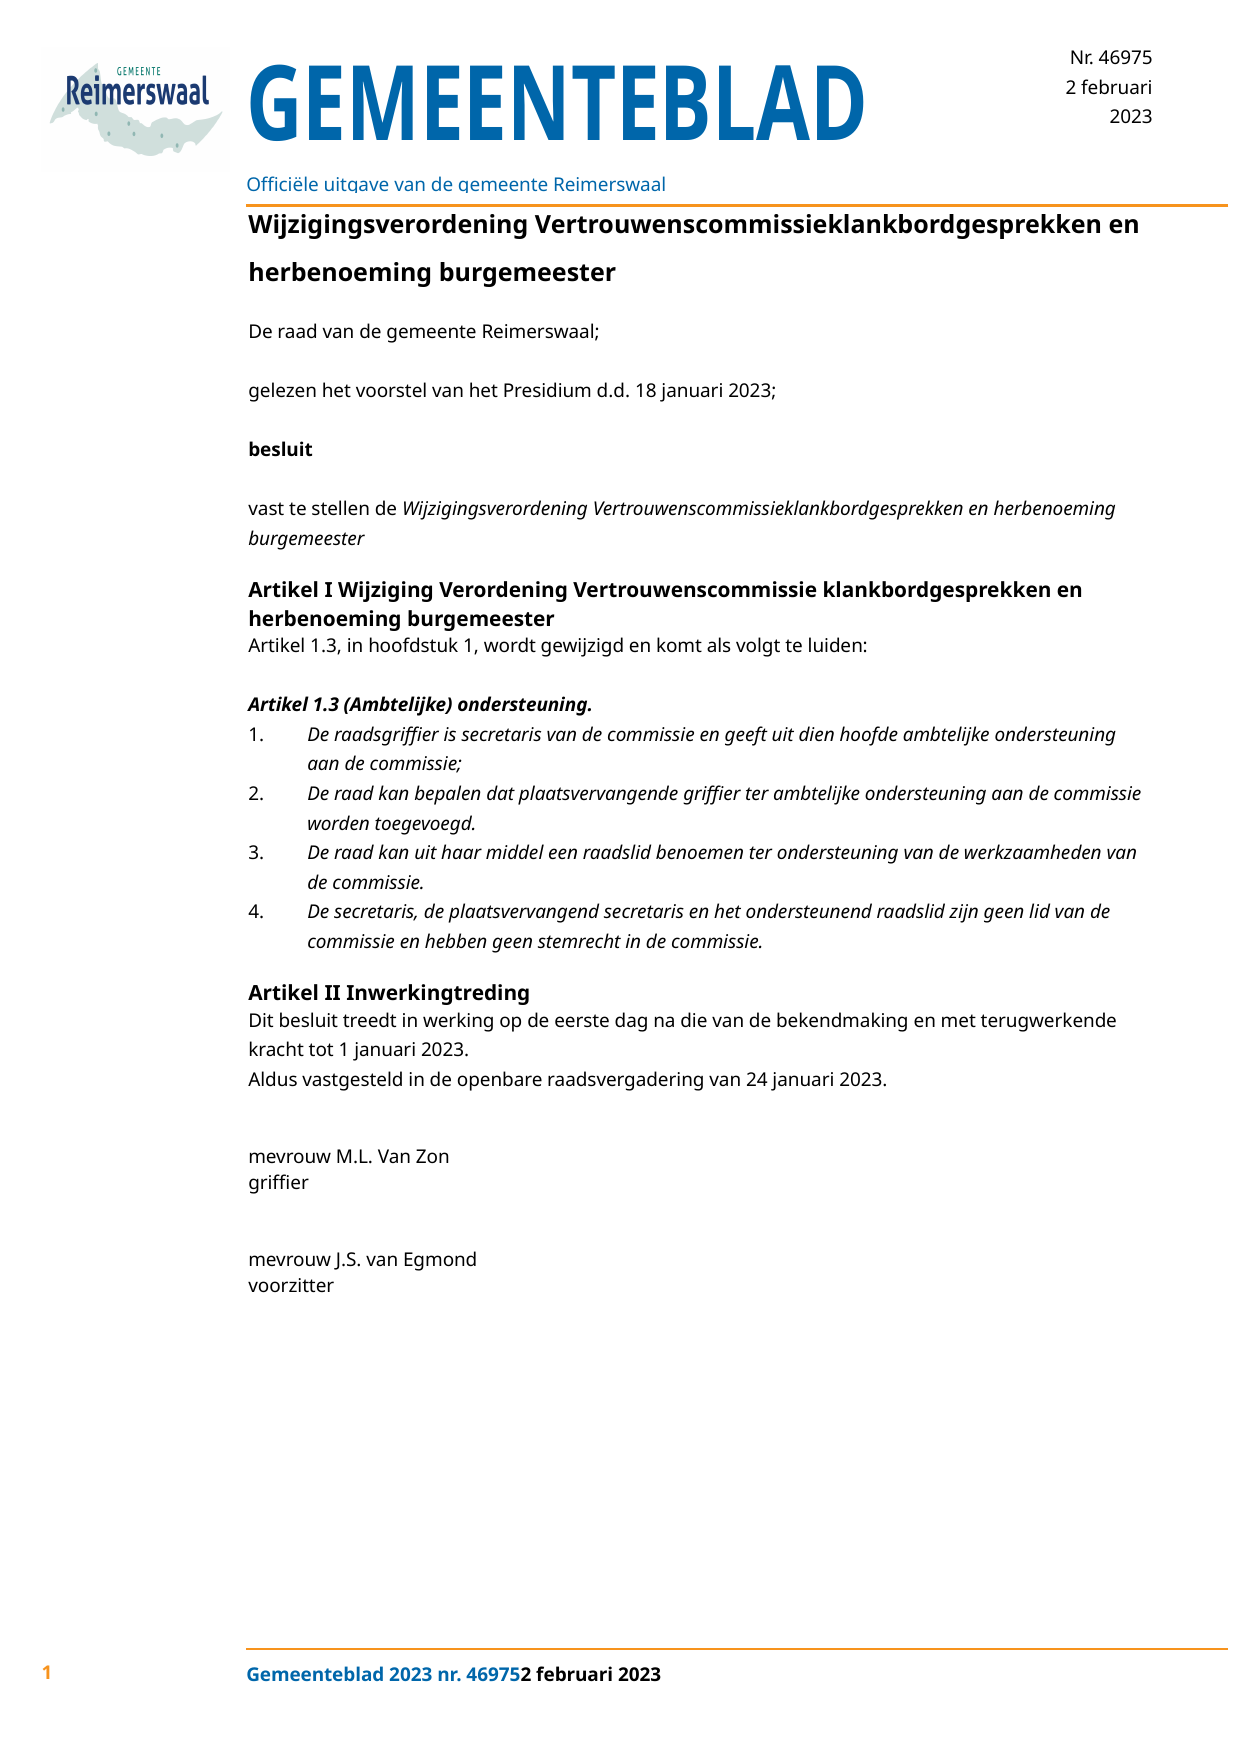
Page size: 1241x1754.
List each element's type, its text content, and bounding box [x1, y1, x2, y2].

list De raadsgriffier is secretaris van de commissie en geeft uit dien hoofde ambtelijke ondersteuning aan de commissie; [248, 721, 1152, 776]
text Artikel I Wijziging Verordening Vertrouwenscommissie klankbordgesprekken en herbenoeming burgemeester [248, 575, 1152, 632]
list De raad kan bepalen dat plaatsvervangende griffier ter ambtelijke ondersteuning aan de commissie worden toegevoegd. [248, 780, 1152, 836]
text Artikel 1.3, in hoofdstuk 1, wordt gewijzigd en komt als volgt te luiden: [248, 632, 1152, 658]
text vast te stellen de Wijzigingsverordening Vertrouwenscommissieklankbordgesprekken en herbenoeming burgemeester [248, 495, 1152, 551]
text voorzitter [248, 1272, 1152, 1298]
text mevrouw M.L. Van Zon [248, 1143, 1152, 1169]
text besluit [248, 436, 1152, 462]
text Wijzigingsverordening Vertrouwenscommissieklankbordgesprekken en herbenoeming burgemeester [248, 207, 1152, 288]
text De raad van de gemeente Reimerswaal; [248, 318, 1152, 344]
text gelezen het voorstel van het Presidium d.d. 18 januari 2023; [248, 377, 1152, 403]
text griffier [248, 1169, 1152, 1195]
list De raad kan uit haar middel een raadslid benoemen ter ondersteuning van de werkzaamheden van de commissie. [248, 839, 1152, 895]
picture [41, 47, 231, 172]
list De secretaris, de plaatsvervangend secretaris en het ondersteunend raadslid zijn geen lid van de commissie en hebben geen stemrecht in de commissie. [248, 898, 1152, 954]
text Artikel 1.3 (Ambtelijke) ondersteuning. [248, 691, 1152, 717]
text Artikel II Inwerkingtreding [248, 978, 1152, 1007]
text mevrouw J.S. van Egmond [248, 1246, 1152, 1272]
text Aldus vastgesteld in de openbare raadsvergadering van 24 januari 2023. [248, 1066, 1152, 1092]
text Dit besluit treedt in werking op de eerste dag na die van de bekendmaking en met terugwerkende kracht tot 1 januari 2023. [248, 1007, 1152, 1062]
